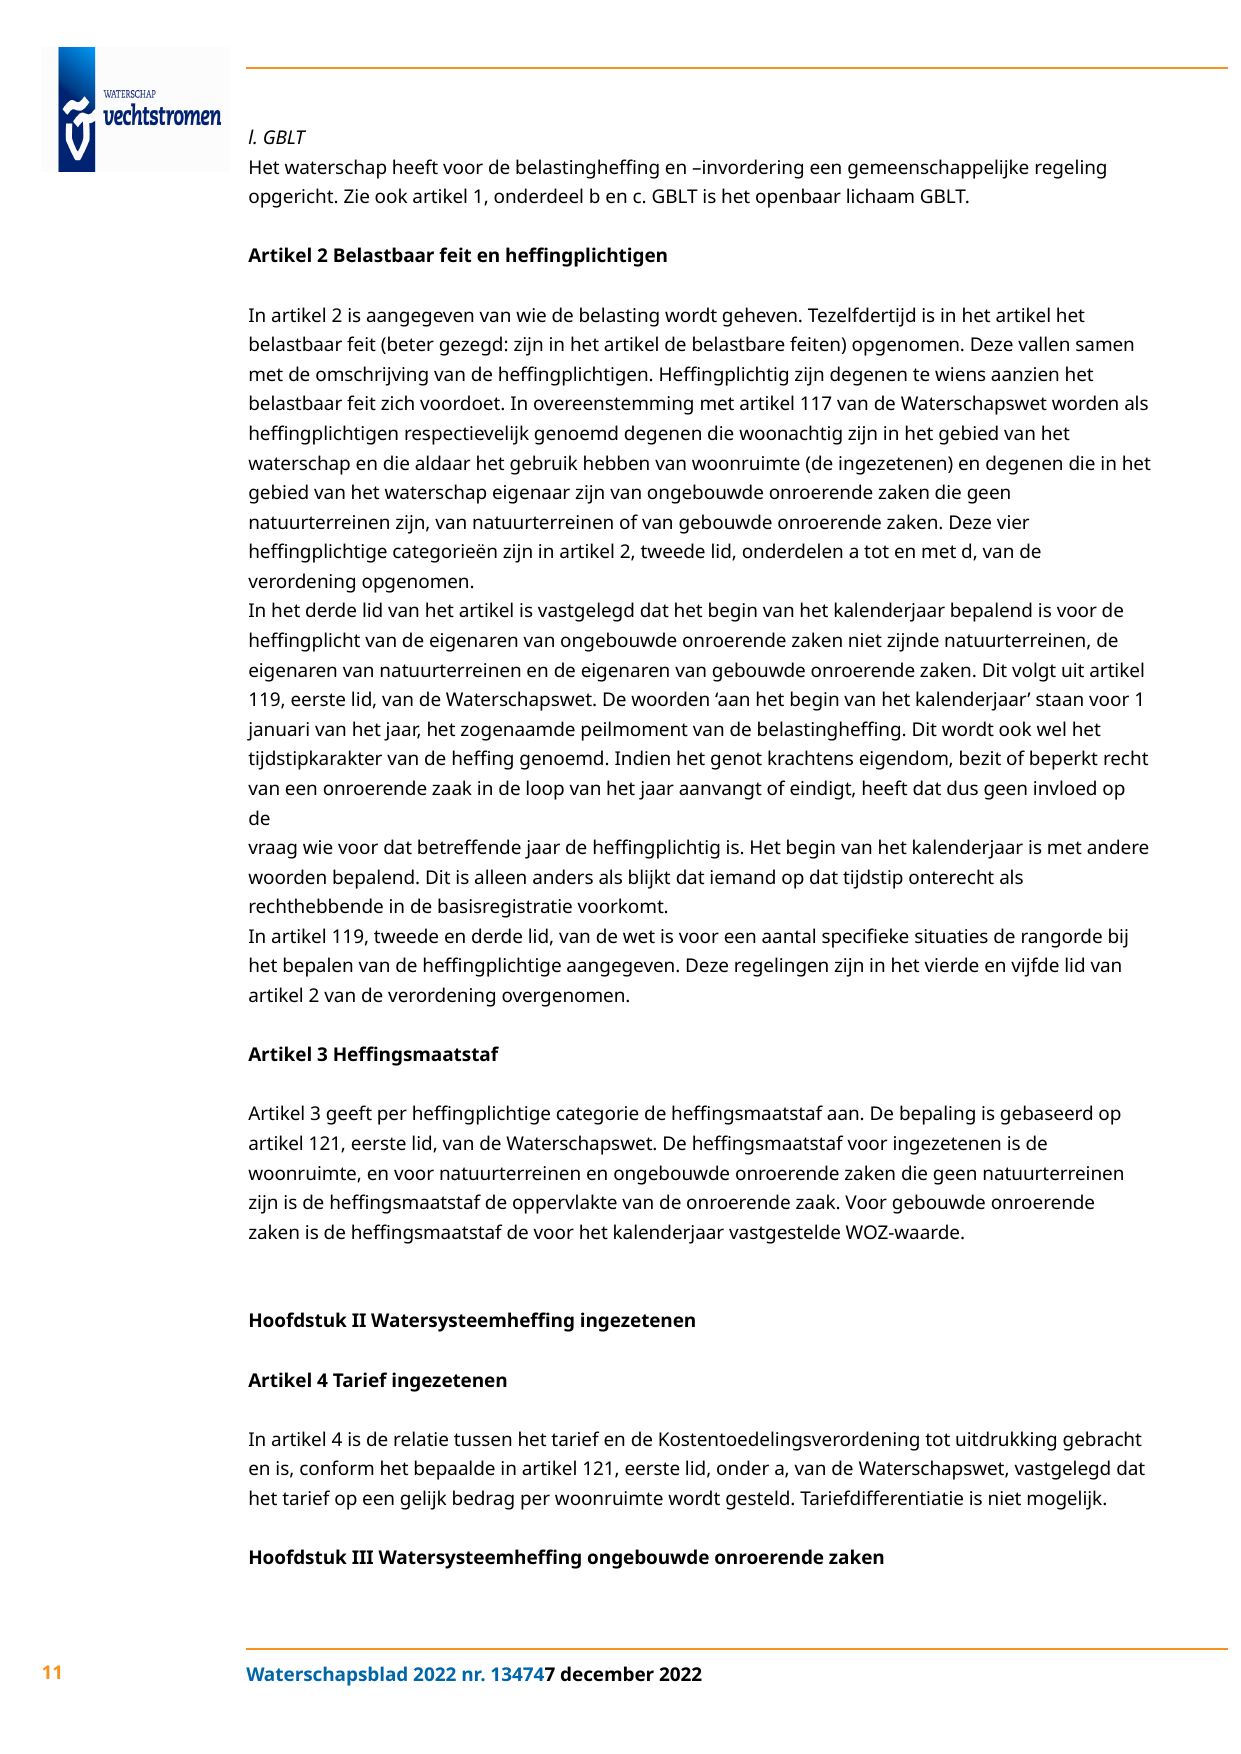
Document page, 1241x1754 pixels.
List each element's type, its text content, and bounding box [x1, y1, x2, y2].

text Het waterschap heeft voor de belastingheffing en –invordering een gemeenschappelijke regeling opgericht. Zie ook artikel 1, onderdeel b en c. GBLT is het openbaar lichaam GBLT. [248, 154, 1152, 209]
text In artikel 119, tweede en derde lid, van de wet is voor een aantal specifieke situaties de rangorde bij het bepalen van de heffingplichtige aangegeven. Deze regelingen zijn in het vierde en vijfde lid van artikel 2 van de verordening overgenomen. [248, 923, 1152, 1008]
text In artikel 4 is de relatie tussen het tarief en de Kostentoedelingsverordening tot uitdrukking gebracht en is, conform het bepaalde in artikel 121, eerste lid, onder a, van de Waterschapswet, vastgelegd dat het tarief op een gelijk bedrag per woonruimte wordt gesteld. Tariefdifferentiatie is niet mogelijk. [248, 1426, 1152, 1511]
text In het derde lid van het artikel is vastgelegd dat het begin van het kalenderjaar bepalend is voor de heffingplicht van de eigenaren van ongebouwde onroerende zaken niet zijnde natuurterreinen, de eigenaren van natuurterreinen en de eigenaren van gebouwde onroerende zaken. Dit volgt uit artikel 119, eerste lid, van de Waterschapswet. De woorden ‘aan het begin van het kalenderjaar’ staan voor 1 januari van het jaar, het zogenaamde peilmoment van de belastingheffing. Dit wordt ook wel het tijdstipkarakter van de heffing genoemd. Indien het genot krachtens eigendom, bezit of beperkt recht van een onroerende zaak in de loop van het jaar aanvangt of eindigt, heeft dat dus geen invloed op de [248, 598, 1152, 831]
text In artikel 2 is aangegeven van wie de belasting wordt geheven. Tezelfdertijd is in het artikel het belastbaar feit (beter gezegd: zijn in het artikel de belastbare feiten) opgenomen. Deze vallen samen met de omschrijving van de heffingplichtigen. Heffingplichtig zijn degenen te wiens aanzien het belastbaar feit zich voordoet. In overeenstemming met artikel 117 van de Waterschapswet worden als heffingplichtigen respectievelijk genoemd degenen die woonachtig zijn in het gebied van het waterschap en die aldaar het gebruik hebben van woonruimte (de ingezetenen) en degenen die in het gebied van het waterschap eigenaar zijn van ongebouwde onroerende zaken die geen natuurterreinen zijn, van natuurterreinen of van gebouwde onroerende zaken. Deze vier heffingplichtige categorieën zijn in artikel 2, tweede lid, onderdelen a tot en met d, van de verordening opgenomen. [248, 302, 1152, 594]
text Artikel 2 Belastbaar feit en heffingplichtigen [248, 243, 1152, 268]
text Artikel 3 geeft per heffingplichtige categorie de heffingsmaatstaf aan. De bepaling is gebaseerd op artikel 121, eerste lid, van de Waterschapswet. De heffingsmaatstaf voor ingezetenen is de woonruimte, en voor natuurterreinen en ongebouwde onroerende zaken die geen natuurterreinen zijn is de heffingsmaatstaf de oppervlakte van de onroerende zaak. Voor gebouwde onroerende zaken is de heffingsmaatstaf de voor het kalenderjaar vastgestelde WOZ-waarde. [248, 1101, 1152, 1245]
text Artikel 4 Tarief ingezetenen [248, 1367, 1152, 1393]
text l. GBLT [248, 124, 1152, 150]
picture [41, 47, 231, 172]
text Hoofdstuk II Watersysteemheffing ingezetenen [248, 1308, 1152, 1333]
text vraag wie voor dat betreffende jaar de heffingplichtig is. Het begin van het kalenderjaar is met andere woorden bepalend. Dit is alleen anders als blijkt dat iemand op dat tijdstip onterecht als rechthebbende in de basisregistratie voorkomt. [248, 834, 1152, 919]
text Artikel 3 Heffingsmaatstaf [248, 1041, 1152, 1067]
text Hoofdstuk III Watersysteemheffing ongebouwde onroerende zaken [248, 1544, 1152, 1570]
